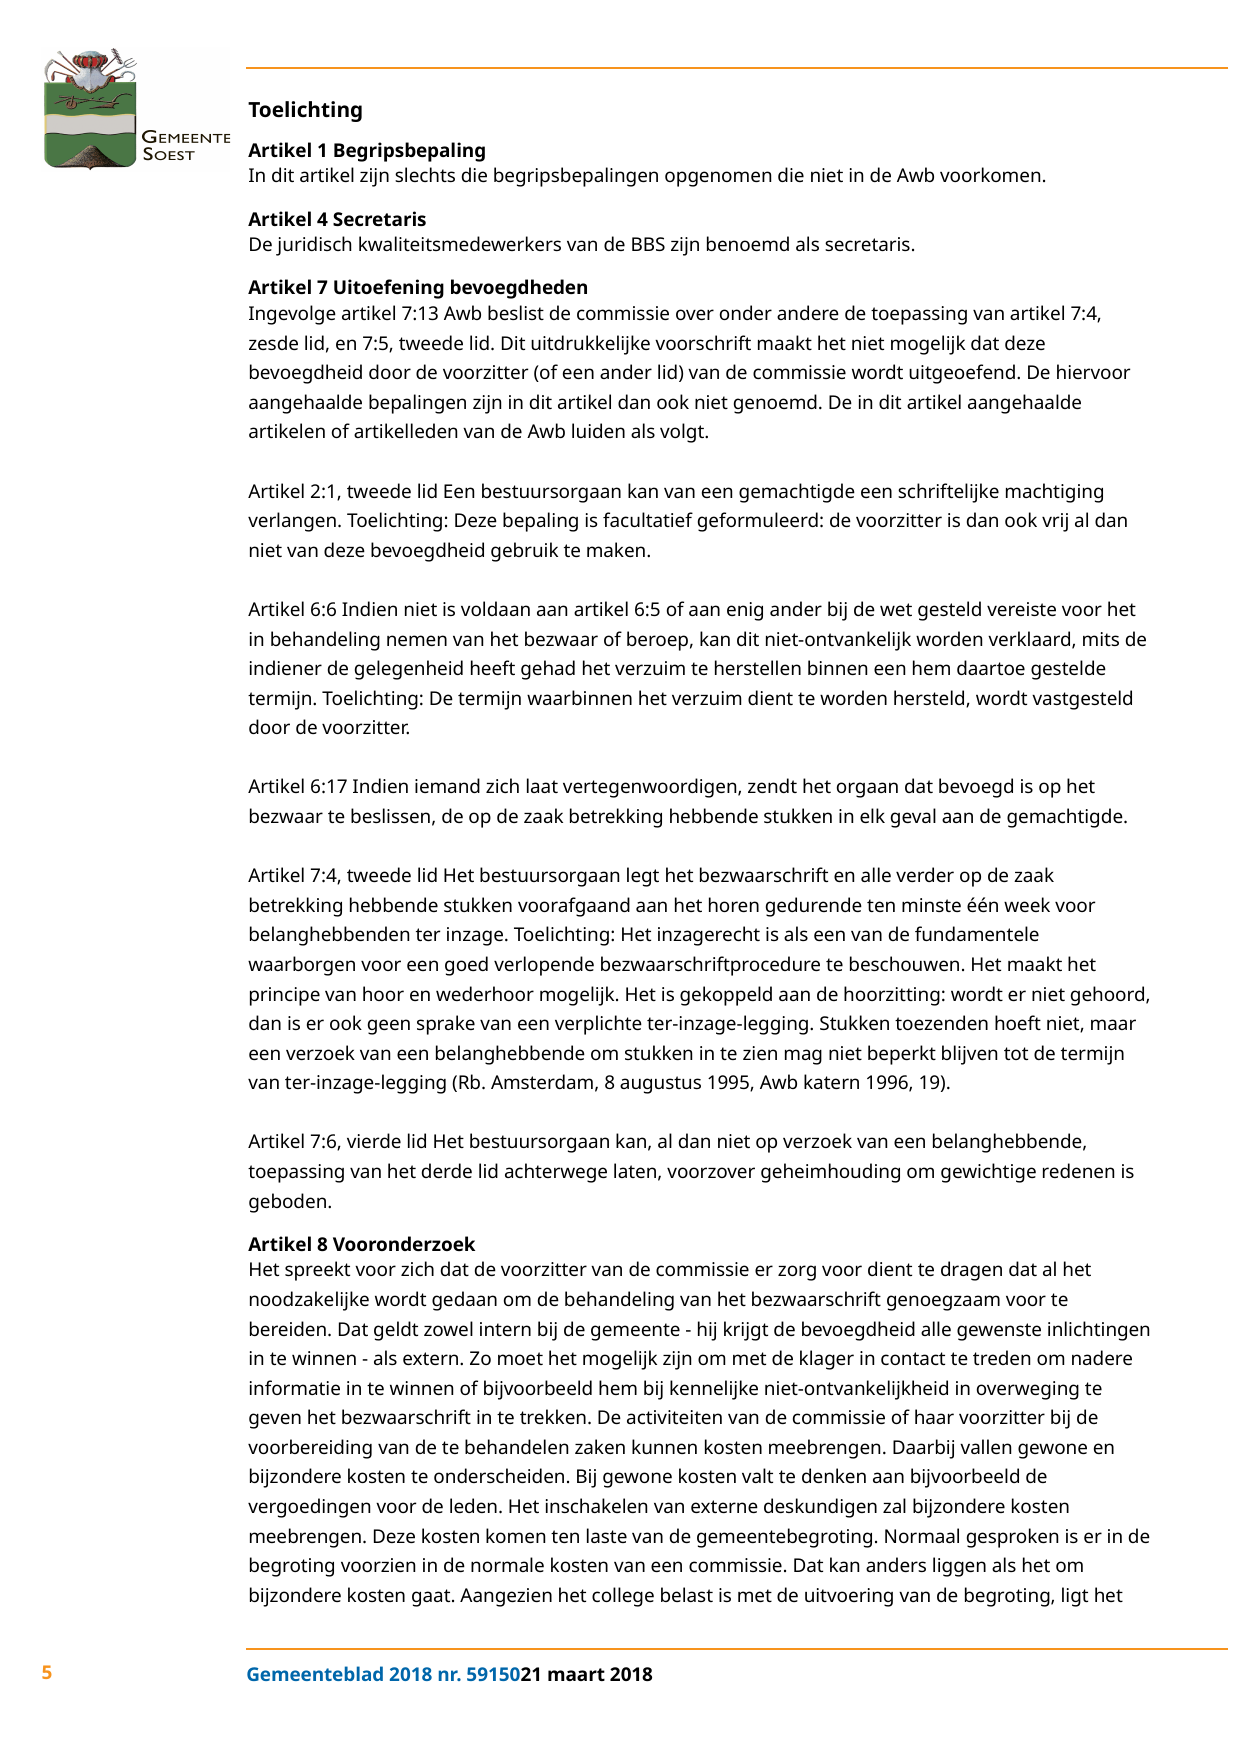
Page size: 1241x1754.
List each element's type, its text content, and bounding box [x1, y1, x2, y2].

text Artikel 4 Secretaris [248, 206, 1152, 231]
text De juridisch kwaliteitsmedewerkers van de BBS zijn benoemd als secretaris. [248, 231, 1152, 257]
text Toelichting [248, 95, 1152, 123]
text Ingevolge artikel 7:13 Awb beslist de commissie over onder andere de toepassing van artikel 7:4, zesde lid, en 7:5, tweede lid. Dit uitdrukkelijke voorschrift maakt het niet mogelijk dat deze bevoegdheid door de voorzitter (of een ander lid) van de commissie wordt uitgeoefend. De hiervoor aangehaalde bepalingen zijn in dit artikel dan ook niet genoemd. De in dit artikel aangehaalde artikelen of artikelleden van de Awb luiden als volgt. [248, 300, 1152, 444]
text Artikel 2:1, tweede lid Een bestuursorgaan kan van een gemachtigde een schriftelijke machtiging verlangen. Toelichting: Deze bepaling is facultatief geformuleerd: de voorzitter is dan ook vrij al dan niet van deze bevoegdheid gebruik te maken. [248, 478, 1152, 563]
text Artikel 7:4, tweede lid Het bestuursorgaan legt het bezwaarschrift en alle verder op de zaak betrekking hebbende stukken voorafgaand aan het horen gedurende ten minste één week voor belanghebbenden ter inzage. Toelichting: Het inzagerecht is als een van de fundamentele waarborgen voor een goed verlopende bezwaarschriftprocedure te beschouwen. Het maakt het principe van hoor en wederhoor mogelijk. Het is gekoppeld aan de hoorzitting: wordt er niet gehoord, dan is er ook geen sprake van een verplichte ter-inzage-legging. Stukken toezenden hoeft niet, maar een verzoek van een belanghebbende om stukken in te zien mag niet beperkt blijven tot de termijn van ter-inzage-legging (Rb. Amsterdam, 8 augustus 1995, Awb katern 1996, 19). [248, 862, 1152, 1095]
text Artikel 1 Begripsbepaling [248, 137, 1152, 163]
text In dit artikel zijn slechts die begripsbepalingen opgenomen die niet in de Awb voorkomen. [248, 163, 1152, 188]
text Artikel 8 Vooronderzoek [248, 1231, 1152, 1257]
text Het spreekt voor zich dat de voorzitter van de commissie er zorg voor dient te dragen dat al het noodzakelijke wordt gedaan om de behandeling van het bezwaarschrift genoegzaam voor te bereiden. Dat geldt zowel intern bij de gemeente - hij krijgt de bevoegdheid alle gewenste inlichtingen in te winnen - als extern. Zo moet het mogelijk zijn om met de klager in contact te treden om nadere informatie in te winnen of bijvoorbeeld hem bij kennelijke niet-ontvankelijkheid in overweging te geven het bezwaarschrift in te trekken. De activiteiten van de commissie of haar voorzitter bij de voorbereiding van de te behandelen zaken kunnen kosten meebrengen. Daarbij vallen gewone en bijzondere kosten te onderscheiden. Bij gewone kosten valt te denken aan bijvoorbeeld de vergoedingen voor de leden. Het inschakelen van externe deskundigen zal bijzondere kosten meebrengen. Deze kosten komen ten laste van de gemeentebegroting. Normaal gesproken is er in de begroting voorzien in de normale kosten van een commissie. Dat kan anders liggen als het om bijzondere kosten gaat. Aangezien het college belast is met de uitvoering van de begroting, ligt het [248, 1257, 1152, 1608]
picture [41, 47, 231, 172]
text Artikel 6:6 Indien niet is voldaan aan artikel 6:5 of aan enig ander bij de wet gesteld vereiste voor het in behandeling nemen van het bezwaar of beroep, kan dit niet-ontvankelijk worden verklaard, mits de indiener de gelegenheid heeft gehad het verzuim te herstellen binnen een hem daartoe gestelde termijn. Toelichting: De termijn waarbinnen het verzuim dient te worden hersteld, wordt vastgesteld door de voorzitter. [248, 596, 1152, 740]
text Artikel 7 Uitoefening bevoegdheden [248, 274, 1152, 300]
text Artikel 7:6, vierde lid Het bestuursorgaan kan, al dan niet op verzoek van een belanghebbende, toepassing van het derde lid achterwege laten, voorzover geheimhouding om gewichtige redenen is geboden. [248, 1129, 1152, 1213]
text Artikel 6:17 Indien iemand zich laat vertegenwoordigen, zendt het orgaan dat bevoegd is op het bezwaar te beslissen, de op de zaak betrekking hebbende stukken in elk geval aan de gemachtigde. [248, 774, 1152, 829]
